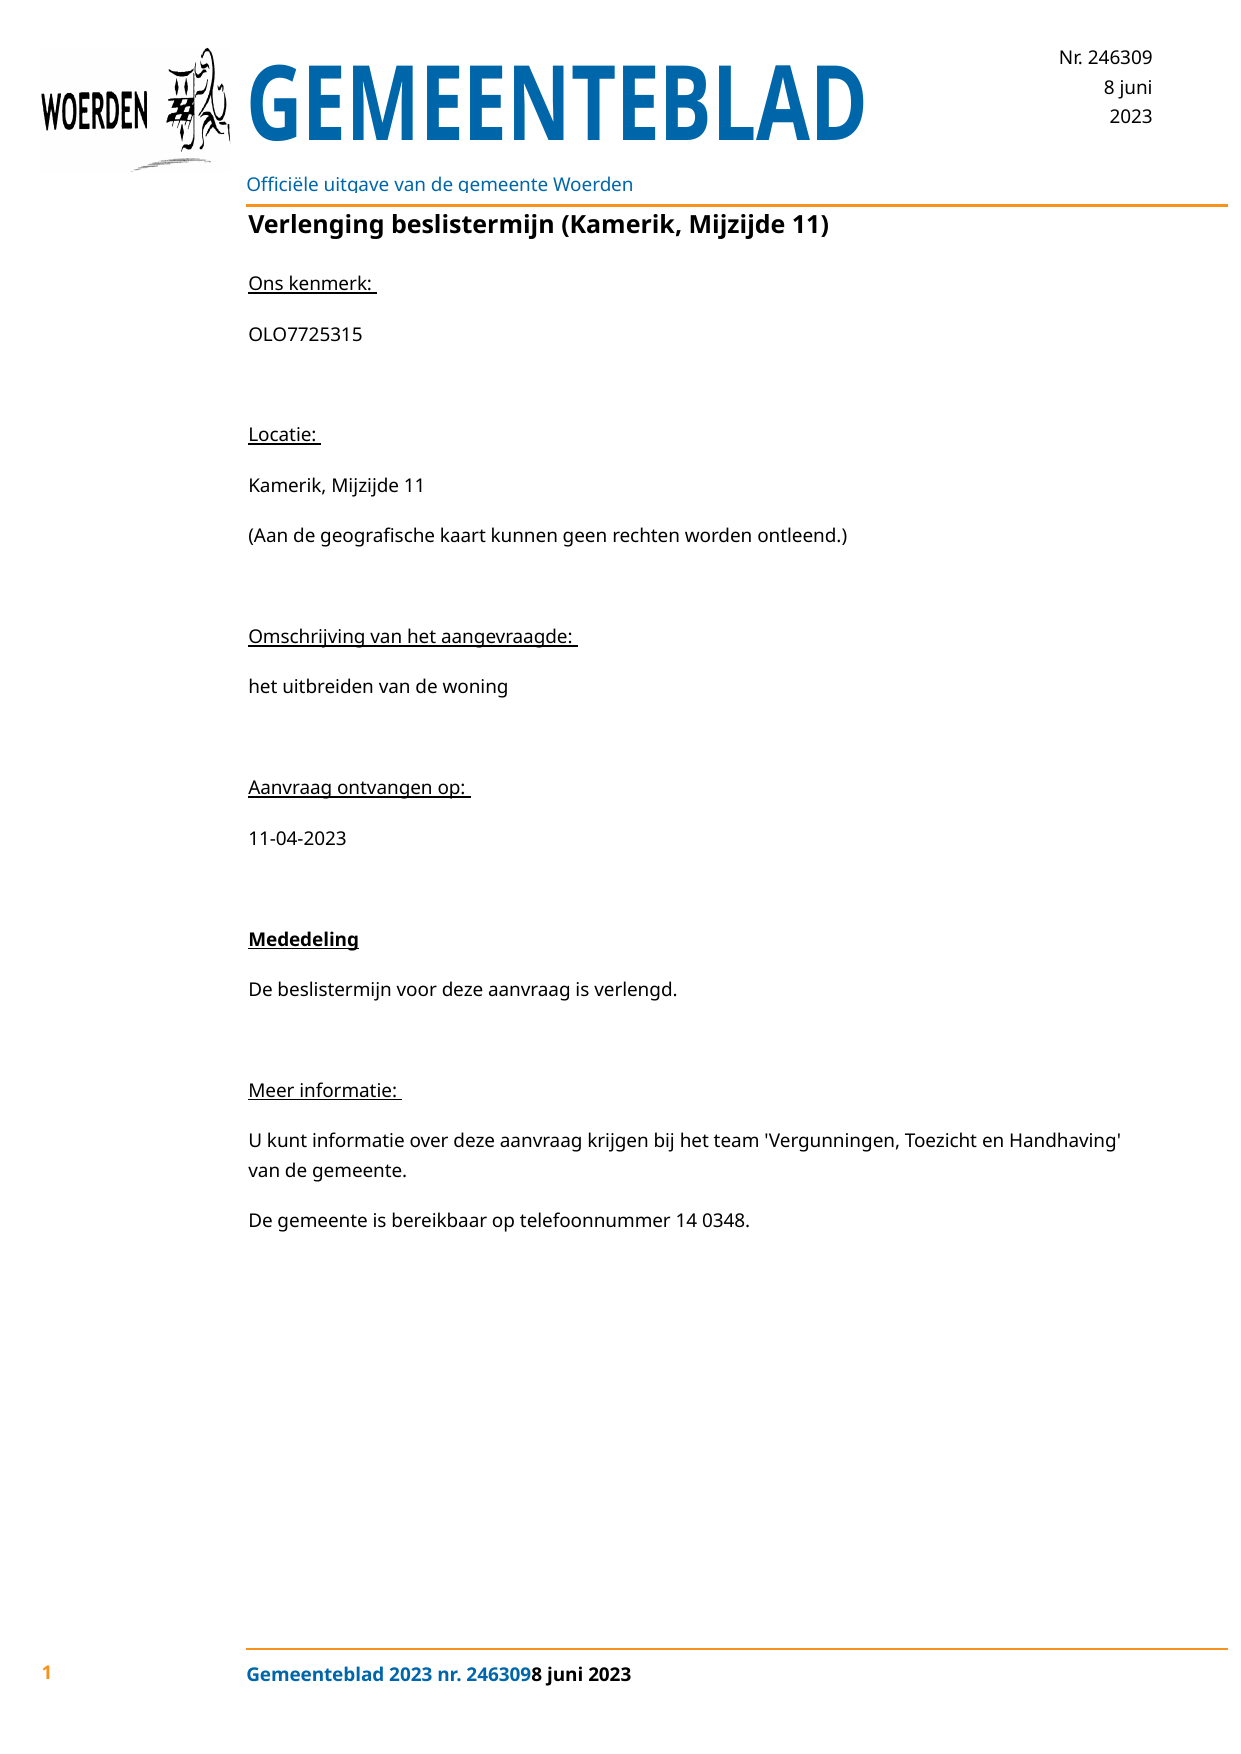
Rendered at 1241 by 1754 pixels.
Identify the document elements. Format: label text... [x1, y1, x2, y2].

text 11-04-2023 [248, 825, 1152, 851]
text De gemeente is bereikbaar op telefoonnummer 14 0348. [248, 1207, 1152, 1233]
text het uitbreiden van de woning [248, 674, 1152, 699]
text Omschrijving van het aangevraagde: [248, 623, 1152, 649]
text Verlenging beslistermijn (Kamerik, Mijzijde 11) [248, 207, 1152, 241]
text Mededeling [248, 926, 1152, 951]
text Meer informatie: [248, 1077, 1152, 1103]
text Locatie: [248, 422, 1152, 447]
text Aanvraag ontvangen op: [248, 774, 1152, 800]
text (Aan de geografische kaart kunnen geen rechten worden ontleend.) [248, 522, 1152, 548]
text Kamerik, Mijzijde 11 [248, 472, 1152, 498]
text De beslistermijn voor deze aanvraag is verlengd. [248, 976, 1152, 1002]
text Ons kenmerk: [248, 270, 1152, 296]
picture [41, 47, 231, 172]
text OLO7725315 [248, 321, 1152, 346]
text U kunt informatie over deze aanvraag krijgen bij het team 'Vergunningen, Toezicht en Handhaving' van de gemeente. [248, 1127, 1152, 1183]
